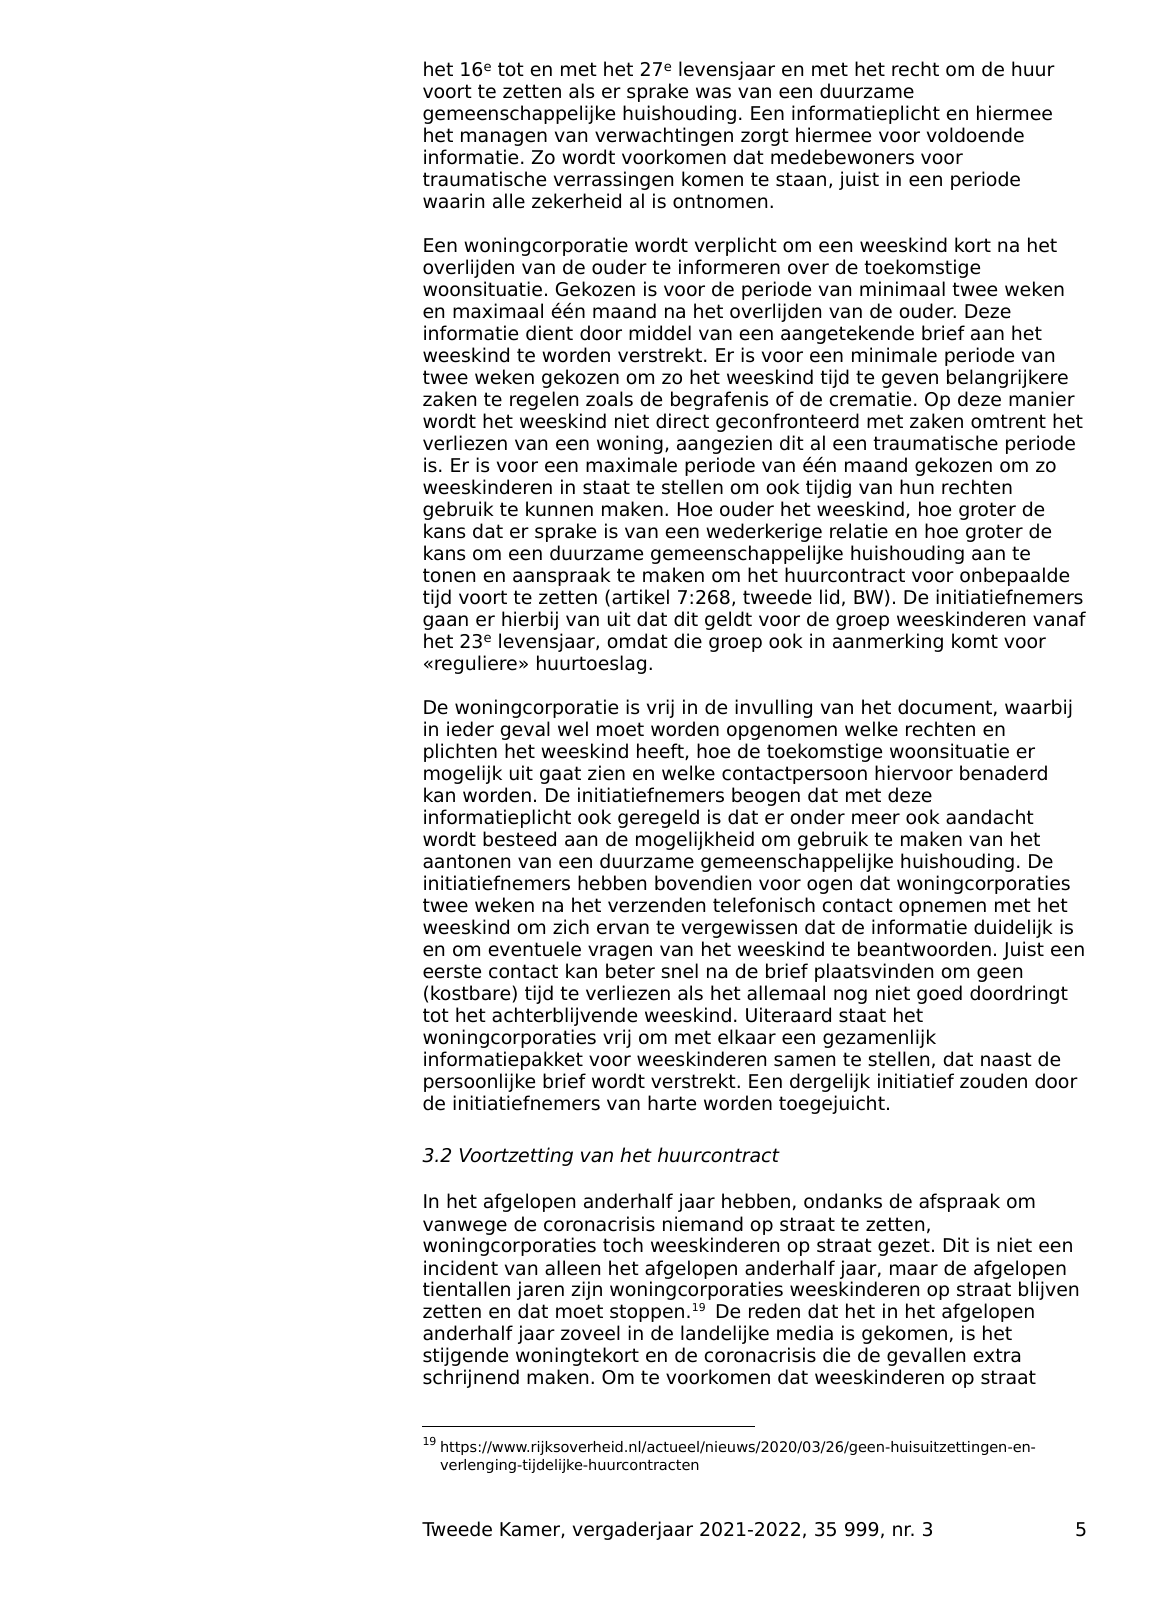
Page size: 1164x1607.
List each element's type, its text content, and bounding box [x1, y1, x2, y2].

text De woningcorporatie is vrij in de invulling van het document, waarbij in ieder geval wel moet worden opgenomen welke rechten en plichten het weeskind heeft, hoe de toekomstige woonsituatie er mogelijk uit gaat zien en welke contactpersoon hiervoor benaderd kan worden. De initiatiefnemers beogen dat met deze informatieplicht ook geregeld is dat er onder meer ook aandacht wordt besteed aan de mogelijkheid om gebruik te maken van het aantonen van een duurzame gemeenschappelijke huishouding. De initiatiefnemers hebben bovendien voor ogen dat woningcorporaties twee weken na het verzenden telefonisch contact opnemen met het weeskind om zich ervan te vergewissen dat de informatie duidelijk is en om eventuele vragen van het weeskind te beantwoorden. Juist een eerste contact kan beter snel na de brief plaatsvinden om geen (kostbare) tijd te verliezen als het allemaal nog niet goed doordringt tot het achterblijvende weeskind. Uiteraard staat het woningcorporaties vrij om met elkaar een gezamenlijk informatiepakket voor weeskinderen samen te stellen, dat naast de persoonlijke brief wordt verstrekt. Een dergelijk initiatief zouden door de initiatiefnemers van harte worden toegejuicht. [422, 697, 1087, 1114]
text het 16e tot en met het 27e levensjaar en met het recht om de huur voort te zetten als er sprake was van een duurzame gemeenschappelijke huishouding. Een informatieplicht en hiermee het managen van verwachtingen zorgt hiermee voor voldoende informatie. Zo wordt voorkomen dat medebewoners voor traumatische verrassingen komen te staan, juist in een periode waarin alle zekerheid al is ontnomen. [422, 59, 1087, 213]
text Een woningcorporatie wordt verplicht om een weeskind kort na het overlijden van de ouder te informeren over de toekomstige woonsituatie. Gekozen is voor de periode van minimaal twee weken en maximaal één maand na het overlijden van de ouder. Deze informatie dient door middel van een aangetekende brief aan het weeskind te worden verstrekt. Er is voor een minimale periode van twee weken gekozen om zo het weeskind tijd te geven belangrijkere zaken te regelen zoals de begrafenis of de crematie. Op deze manier wordt het weeskind niet direct geconfronteerd met zaken omtrent het verliezen van een woning, aangezien dit al een traumatische periode is. Er is voor een maximale periode van één maand gekozen om zo weeskinderen in staat te stellen om ook tijdig van hun rechten gebruik te kunnen maken. Hoe ouder het weeskind, hoe groter de kans dat er sprake is van een wederkerige relatie en hoe groter de kans om een duurzame gemeenschappelijke huishouding aan te tonen en aanspraak te maken om het huurcontract voor onbepaalde tijd voort te zetten (artikel 7:268, tweede lid, BW). De initiatiefnemers gaan er hierbij van uit dat dit geldt voor de groep weeskinderen vanaf het 23e levensjaar, omdat die groep ook in aanmerking komt voor «reguliere» huurtoeslag. [422, 235, 1087, 675]
subtitle 3.2 Voortzetting van het huurcontract [422, 1144, 1087, 1166]
text In het afgelopen anderhalf jaar hebben, ondanks de afspraak om vanwege de coronacrisis niemand op straat te zetten, woningcorporaties toch weeskinderen op straat gezet. Dit is niet een incident van alleen het afgelopen anderhalf jaar, maar de afgelopen tientallen jaren zijn woningcorporaties weeskinderen op straat blijven zetten en dat moet stoppen. De reden dat het in het afgelopen anderhalf jaar zoveel in de landelijke media is gekomen, is het stijgende woningtekort en de coronacrisis die de gevallen extra schrijnend maken. Om te voorkomen dat weeskinderen op straat [422, 1191, 1087, 1389]
text https://www.rijksoverheid.nl/actueel/nieuws/2020/03/26/geen-huisuitzettingen-en-verlenging-tijdelijke-huurcontracten [422, 1435, 1087, 1474]
